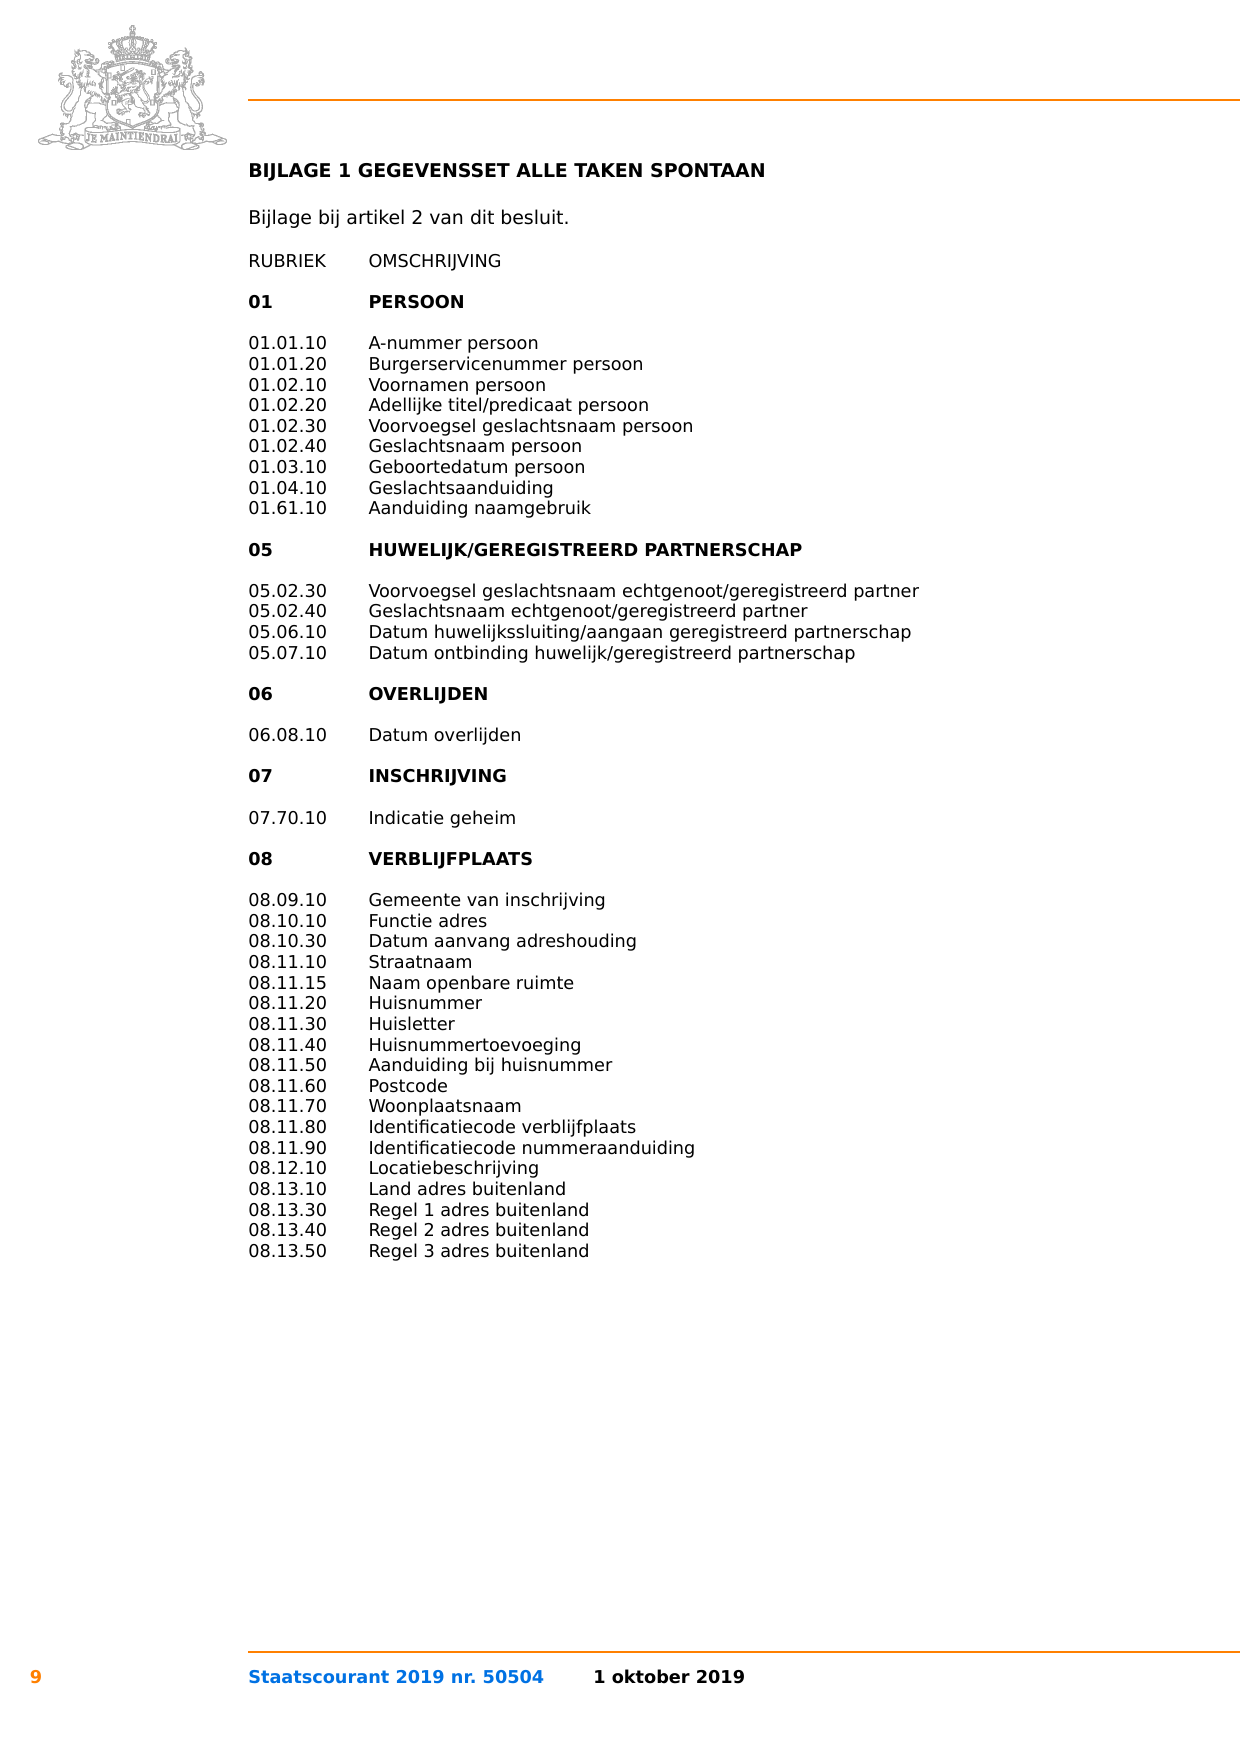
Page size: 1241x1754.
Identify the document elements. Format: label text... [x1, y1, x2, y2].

table_cell PERSOON [363, 292, 1163, 313]
table_cell VERBLIJFPLAATS [363, 849, 1163, 869]
table_cell [248, 787, 362, 808]
table_cell Regel 1 adres buitenland [363, 1200, 1163, 1220]
table_cell [363, 828, 1163, 849]
table_cell Locatiebeschrijving [363, 1158, 1163, 1179]
table_cell Voorvoegsel geslachtsnaam persoon [363, 416, 1163, 436]
table_cell Geslachtsnaam persoon [363, 436, 1163, 457]
table_cell 08 [248, 849, 362, 869]
table_cell 06 [248, 684, 362, 704]
table_cell Postcode [363, 1076, 1163, 1096]
picture [38, 25, 227, 150]
table_cell Datum ontbinding huwelijk/geregistreerd partnerschap [363, 643, 1163, 663]
subtitle BIJLAGE 1 GEGEVENSSET ALLE TAKEN SPONTAAN [248, 160, 1163, 182]
table_cell [363, 705, 1163, 725]
table_cell [248, 1261, 362, 1282]
table_cell 08.13.30 [248, 1200, 362, 1220]
table_cell 08.13.50 [248, 1241, 362, 1261]
table_cell Burgerservicenummer persoon [363, 354, 1163, 374]
table_cell 08.09.10 [248, 890, 362, 911]
table_cell Huisletter [363, 1014, 1163, 1034]
table_cell Regel 2 adres buitenland [363, 1220, 1163, 1241]
table_cell Voornamen persoon [363, 375, 1163, 395]
table_cell [363, 746, 1163, 766]
table_cell [363, 560, 1163, 581]
table_cell [248, 705, 362, 725]
table_cell 08.11.50 [248, 1055, 362, 1076]
table_cell [248, 746, 362, 766]
table_cell [363, 519, 1163, 539]
table_cell 08.11.40 [248, 1035, 362, 1055]
table_cell 05.02.40 [248, 601, 362, 622]
table_cell Gemeente van inschrijving [363, 890, 1163, 911]
table_cell Regel 3 adres buitenland [363, 1241, 1163, 1261]
table_cell [248, 519, 362, 539]
table_cell [248, 271, 362, 292]
table_cell [363, 1261, 1163, 1282]
table_cell 08.13.10 [248, 1179, 362, 1199]
table_cell Geboortedatum persoon [363, 457, 1163, 478]
table_cell Aanduiding naamgebruik [363, 498, 1163, 519]
table_cell 08.11.20 [248, 993, 362, 1014]
table_cell 08.11.90 [248, 1138, 362, 1158]
table_cell 08.11.70 [248, 1096, 362, 1117]
table_cell 08.11.15 [248, 973, 362, 993]
table_cell Adellijke titel/predicaat persoon [363, 395, 1163, 416]
table_cell A-nummer persoon [363, 333, 1163, 354]
table_cell 08.12.10 [248, 1158, 362, 1179]
table_cell 05 [248, 540, 362, 560]
table_cell Datum huwelijkssluiting/aangaan geregistreerd partnerschap [363, 622, 1163, 643]
table_cell 01.04.10 [248, 478, 362, 498]
table_cell [248, 828, 362, 849]
table_cell 01.01.20 [248, 354, 362, 374]
table_cell Datum aanvang adreshouding [363, 931, 1163, 952]
table_cell Geslachtsnaam echtgenoot/geregistreerd partner [363, 601, 1163, 622]
table_cell [248, 560, 362, 581]
table_cell Voorvoegsel geslachtsnaam echtgenoot/geregistreerd partner [363, 581, 1163, 601]
table_cell 01.02.20 [248, 395, 362, 416]
table_cell HUWELIJK/GEREGISTREERD PARTNERSCHAP [363, 540, 1163, 560]
table_cell 08.11.60 [248, 1076, 362, 1096]
text Bijlage bij artikel 2 van dit besluit. [248, 207, 1163, 229]
table_header OMSCHRIJVING [363, 251, 1163, 271]
table_cell 08.11.80 [248, 1117, 362, 1138]
table_cell 01.02.10 [248, 375, 362, 395]
table_cell 08.11.10 [248, 952, 362, 973]
table_cell Huisnummertoevoeging [363, 1035, 1163, 1055]
table_cell [248, 663, 362, 684]
table_cell Identificatiecode nummeraanduiding [363, 1138, 1163, 1158]
table_cell 01.03.10 [248, 457, 362, 478]
table_cell 05.07.10 [248, 643, 362, 663]
table_cell 08.10.10 [248, 911, 362, 931]
table_cell 07 [248, 766, 362, 787]
table_cell Straatnaam [363, 952, 1163, 973]
table_cell INSCHRIJVING [363, 766, 1163, 787]
table_cell Naam openbare ruimte [363, 973, 1163, 993]
table_cell Functie adres [363, 911, 1163, 931]
table_cell 01.61.10 [248, 498, 362, 519]
table_cell 05.06.10 [248, 622, 362, 643]
table_header RUBRIEK [248, 251, 362, 271]
table_cell Identificatiecode verblijfplaats [363, 1117, 1163, 1138]
table_cell 08.11.30 [248, 1014, 362, 1034]
table_cell 05.02.30 [248, 581, 362, 601]
table_cell 01.02.40 [248, 436, 362, 457]
table_cell Land adres buitenland [363, 1179, 1163, 1199]
table_cell [363, 313, 1163, 333]
table_cell Geslachtsaanduiding [363, 478, 1163, 498]
table_cell Woonplaatsnaam [363, 1096, 1163, 1117]
table_cell [363, 663, 1163, 684]
table_cell Indicatie geheim [363, 808, 1163, 828]
table_cell [248, 870, 362, 890]
table_cell 06.08.10 [248, 725, 362, 746]
table_cell 01 [248, 292, 362, 313]
table_cell 01.01.10 [248, 333, 362, 354]
table_cell 08.13.40 [248, 1220, 362, 1241]
table_cell Aanduiding bij huisnummer [363, 1055, 1163, 1076]
table_cell 01.02.30 [248, 416, 362, 436]
table_cell [363, 271, 1163, 292]
table_cell OVERLIJDEN [363, 684, 1163, 704]
table_cell [363, 787, 1163, 808]
table_cell [248, 313, 362, 333]
table_cell 08.10.30 [248, 931, 362, 952]
table_cell 07.70.10 [248, 808, 362, 828]
table_cell Datum overlijden [363, 725, 1163, 746]
table_cell Huisnummer [363, 993, 1163, 1014]
table_cell [363, 870, 1163, 890]
